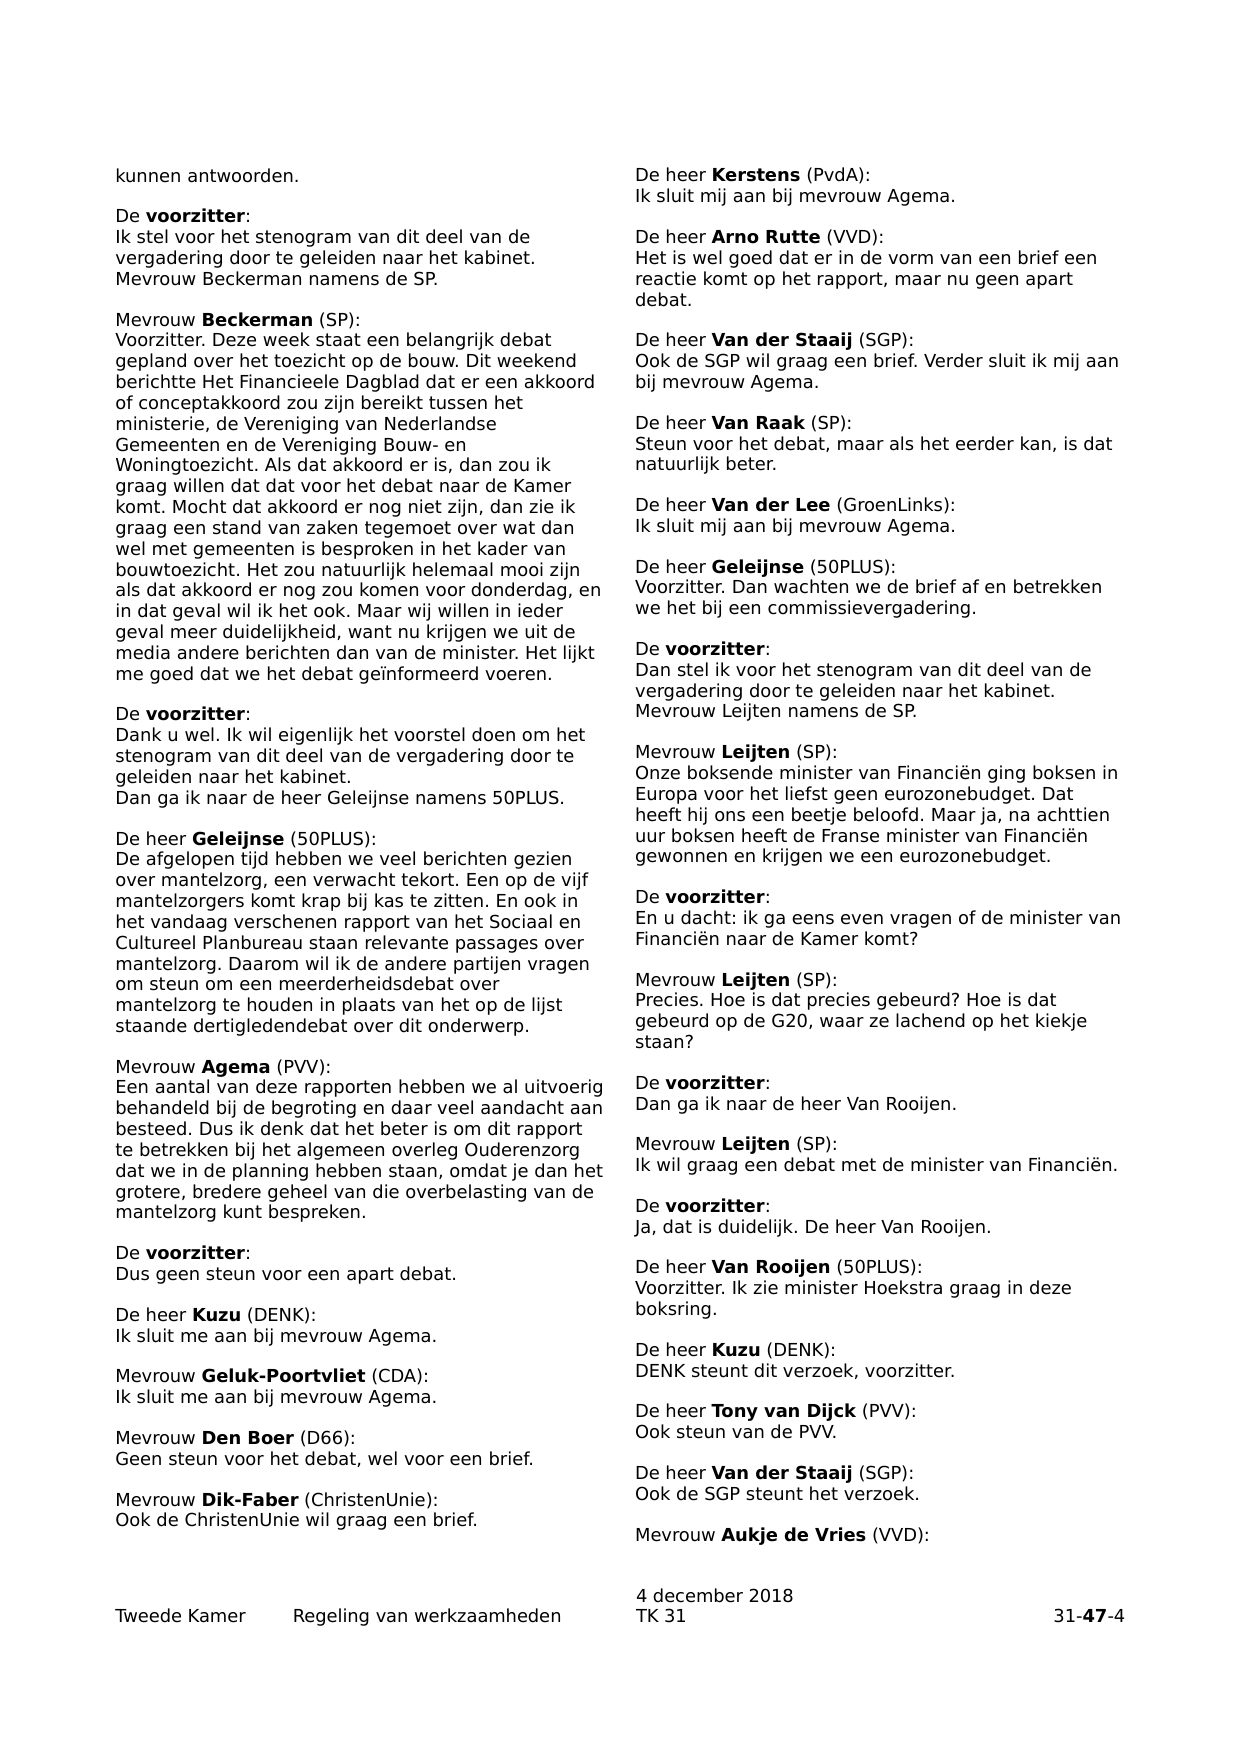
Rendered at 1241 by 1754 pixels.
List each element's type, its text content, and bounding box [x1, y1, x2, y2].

text Ja, dat is duidelijk. De heer Van Rooijen. [635, 1216, 1125, 1237]
text Ik sluit me aan bij mevrouw Agema. [115, 1387, 605, 1408]
text De heer Van der Staaij (SGP): [635, 330, 1125, 351]
text Dan ga ik naar de heer Geleijnse namens 50PLUS. [115, 787, 605, 808]
text Mevrouw Den Boer (D66): [115, 1428, 605, 1448]
text De heer Van der Staaij (SGP): [635, 1463, 1125, 1483]
text De voorzitter: [115, 704, 605, 725]
text DENK steunt dit verzoek, voorzitter. [635, 1360, 1125, 1381]
text De heer Kuzu (DENK): [635, 1340, 1125, 1360]
text De heer Kerstens (PvdA): [635, 165, 1125, 186]
text Mevrouw Beckerman namens de SP. [115, 268, 605, 289]
text De voorzitter: [635, 887, 1125, 908]
text Mevrouw Beckerman (SP): [115, 309, 605, 330]
text De heer Van Raak (SP): [635, 412, 1125, 433]
text Ook de SGP wil graag een brief. Verder sluit ik mij aan bij mevrouw Agema. [635, 351, 1125, 392]
text Mevrouw Dik-Faber (ChristenUnie): [115, 1489, 605, 1510]
text Dus geen steun voor een apart debat. [115, 1264, 605, 1285]
text Mevrouw Agema (PVV): [115, 1057, 605, 1077]
text En u dacht: ik ga eens even vragen of de minister van Financiën naar de Kamer komt? [635, 908, 1125, 949]
text Voorzitter. Deze week staat een belangrijk debat gepland over het toezicht op de bouw. Dit weekend berichtte Het Financieele Dagblad dat er een akkoord of conceptakkoord zou zijn bereikt tussen het ministerie, de Vereniging van Nederlandse Gemeenten en de Vereniging Bouw- en Woningtoezicht. Als dat akkoord er is, dan zou ik graag willen dat dat voor het debat naar de Kamer komt. Mocht dat akkoord er nog niet zijn, dan zie ik graag een stand van zaken tegemoet over wat dan wel met gemeenten is besproken in het kader van bouwtoezicht. Het zou natuurlijk helemaal mooi zijn als dat akkoord er nog zou komen voor donderdag, en in dat geval wil ik het ook. Maar wij willen in ieder geval meer duidelijkheid, want nu krijgen we uit de media andere berichten dan van de minister. Het lijkt me goed dat we het debat geïnformeerd voeren. [115, 330, 605, 684]
text Mevrouw Leijten (SP): [635, 969, 1125, 990]
text Voorzitter. Ik zie minister Hoekstra graag in deze boksring. [635, 1278, 1125, 1320]
text De heer Geleijnse (50PLUS): [635, 556, 1125, 577]
text Een aantal van deze rapporten hebben we al uitvoerig behandeld bij de begroting en daar veel aandacht aan besteed. Dus ik denk dat het beter is om dit rapport te betrekken bij het algemeen overleg Ouderenzorg dat we in de planning hebben staan, omdat je dan het grotere, bredere geheel van die overbelasting van de mantelzorg kunt bespreken. [115, 1077, 605, 1223]
text De heer Tony van Dijck (PVV): [635, 1401, 1125, 1422]
text Precies. Hoe is dat precies gebeurd? Hoe is dat gebeurd op de G20, waar ze lachend op het kiekje staan? [635, 990, 1125, 1053]
text Ook de ChristenUnie wil graag een brief. [115, 1510, 605, 1531]
text Ik sluit mij aan bij mevrouw Agema. [635, 516, 1125, 536]
text Het is wel goed dat er in de vorm van een brief een reactie komt op het rapport, maar nu geen apart debat. [635, 248, 1125, 310]
text De afgelopen tijd hebben we veel berichten gezien over mantelzorg, een verwacht tekort. Een op de vijf mantelzorgers komt krap bij kas te zitten. En ook in het vandaag verschenen rapport van het Sociaal en Cultureel Planbureau staan relevante passages over mantelzorg. Daarom wil ik de andere partijen vragen om steun om een meerderheidsdebat over mantelzorg te houden in plaats van het op de lijst staande dertigledendebat over dit onderwerp. [115, 849, 605, 1037]
text Ik stel voor het stenogram van dit deel van de vergadering door te geleiden naar het kabinet. [115, 227, 605, 268]
text Mevrouw Leijten namens de SP. [635, 701, 1125, 722]
text Dan stel ik voor het stenogram van dit deel van de vergadering door te geleiden naar het kabinet. [635, 659, 1125, 701]
text Mevrouw Leijten (SP): [635, 1134, 1125, 1155]
text De voorzitter: [115, 206, 605, 227]
text De voorzitter: [635, 639, 1125, 659]
text Ook steun van de PVV. [635, 1422, 1125, 1443]
text Mevrouw Geluk-Poortvliet (CDA): [115, 1366, 605, 1387]
text Ik sluit me aan bij mevrouw Agema. [115, 1325, 605, 1346]
text De voorzitter: [115, 1243, 605, 1264]
text Ook de SGP steunt het verzoek. [635, 1483, 1125, 1504]
text Ik sluit mij aan bij mevrouw Agema. [635, 186, 1125, 207]
text De heer Geleijnse (50PLUS): [115, 828, 605, 849]
text Ik wil graag een debat met de minister van Financiën. [635, 1155, 1125, 1176]
text kunnen antwoorden. [115, 165, 605, 186]
text De voorzitter: [635, 1073, 1125, 1093]
text Dank u wel. Ik wil eigenlijk het voorstel doen om het stenogram van dit deel van de vergadering door te geleiden naar het kabinet. [115, 725, 605, 787]
text Mevrouw Aukje de Vries (VVD): [635, 1524, 1125, 1545]
text Steun voor het debat, maar als het eerder kan, is dat natuurlijk beter. [635, 433, 1125, 475]
text Mevrouw Leijten (SP): [635, 742, 1125, 763]
text Onze boksende minister van Financiën ging boksen in Europa voor het liefst geen eurozonebudget. Dat heeft hij ons een beetje beloofd. Maar ja, na achttien uur boksen heeft de Franse minister van Financiën gewonnen en krijgen we een eurozonebudget. [635, 763, 1125, 867]
text Geen steun voor het debat, wel voor een brief. [115, 1448, 605, 1469]
text De heer Van Rooijen (50PLUS): [635, 1257, 1125, 1278]
text Dan ga ik naar de heer Van Rooijen. [635, 1093, 1125, 1114]
text De voorzitter: [635, 1196, 1125, 1216]
text De heer Kuzu (DENK): [115, 1305, 605, 1325]
text Voorzitter. Dan wachten we de brief af en betrekken we het bij een commissievergadering. [635, 577, 1125, 619]
text De heer Van der Lee (GroenLinks): [635, 495, 1125, 516]
text De heer Arno Rutte (VVD): [635, 227, 1125, 248]
